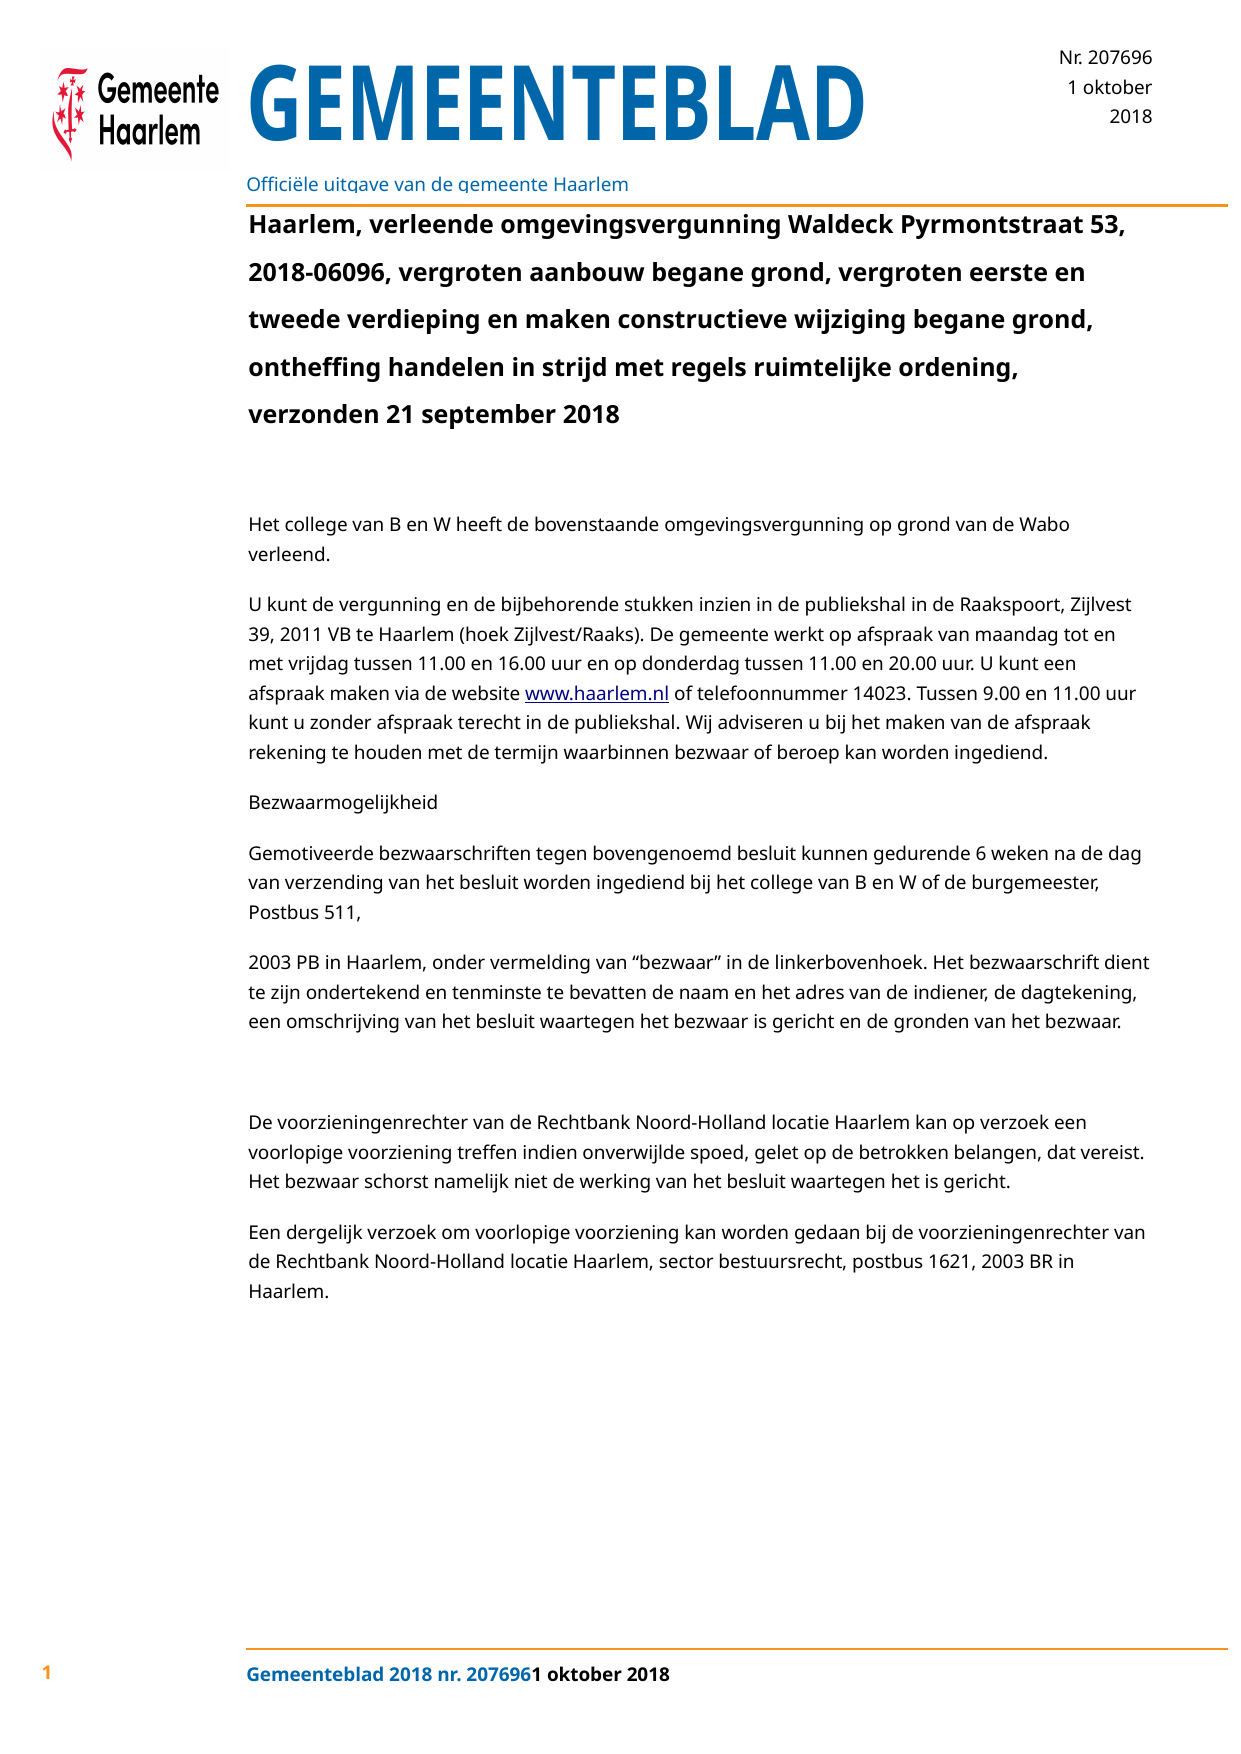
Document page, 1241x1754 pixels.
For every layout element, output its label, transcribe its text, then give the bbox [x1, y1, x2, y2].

text Bezwaarmogelijkheid [248, 789, 1152, 815]
text Het college van B en W heeft de bovenstaande omgevingsvergunning op grond van de Wabo verleend. [248, 511, 1152, 566]
picture [41, 47, 231, 172]
text Een dergelijk verzoek om voorlopige voorziening kan worden gedaan bij de voorzieningenrechter van de Rechtbank Noord-Holland locatie Haarlem, sector bestuursrecht, postbus 1621, 2003 BR in Haarlem. [248, 1219, 1152, 1304]
text De voorzieningenrechter van de Rechtbank Noord-Holland locatie Haarlem kan op verzoek een voorlopige voorziening treffen indien onverwijlde spoed, gelet op de betrokken belangen, dat vereist. Het bezwaar schorst namelijk niet de werking van het besluit waartegen het is gericht. [248, 1109, 1152, 1194]
text U kunt de vergunning en de bijbehorende stukken inzien in de publiekshal in de Raakspoort, Zijlvest 39, 2011 VB te Haarlem (hoek Zijlvest/Raaks). De gemeente werkt op afspraak van maandag tot en met vrijdag tussen 11.00 en 16.00 uur en op donderdag tussen 11.00 en 20.00 uur. U kunt een afspraak maken via de website www.haarlem.nl of telefoonnummer 14023. Tussen 9.00 en 11.00 uur kunt u zonder afspraak terecht in de publiekshal. Wij adviseren u bij het maken van de afspraak rekening te houden met de termijn waarbinnen bezwaar of beroep kan worden ingediend. [248, 591, 1152, 765]
text Haarlem, verleende omgevingsvergunning Waldeck Pyrmontstraat 53, 2018-06096, vergroten aanbouw begane grond, vergroten eerste en tweede verdieping en maken constructieve wijziging begane grond, ontheffing handelen in strijd met regels ruimtelijke ordening, verzonden 21 september 2018 [248, 207, 1152, 431]
text 2003 PB in Haarlem, onder vermelding van “bezwaar” in de linkerbovenhoek. Het bezwaarschrift dient te zijn ondertekend en tenminste te bevatten de naam en het adres van de indiener, de dagtekening, een omschrijving van het besluit waartegen het bezwaar is gericht en de gronden van het bezwaar. [248, 949, 1152, 1034]
text Gemotiveerde bezwaarschriften tegen bovengenoemd besluit kunnen gedurende 6 weken na de dag van verzending van het besluit worden ingediend bij het college van B en W of de burgemeester, Postbus 511, [248, 840, 1152, 925]
